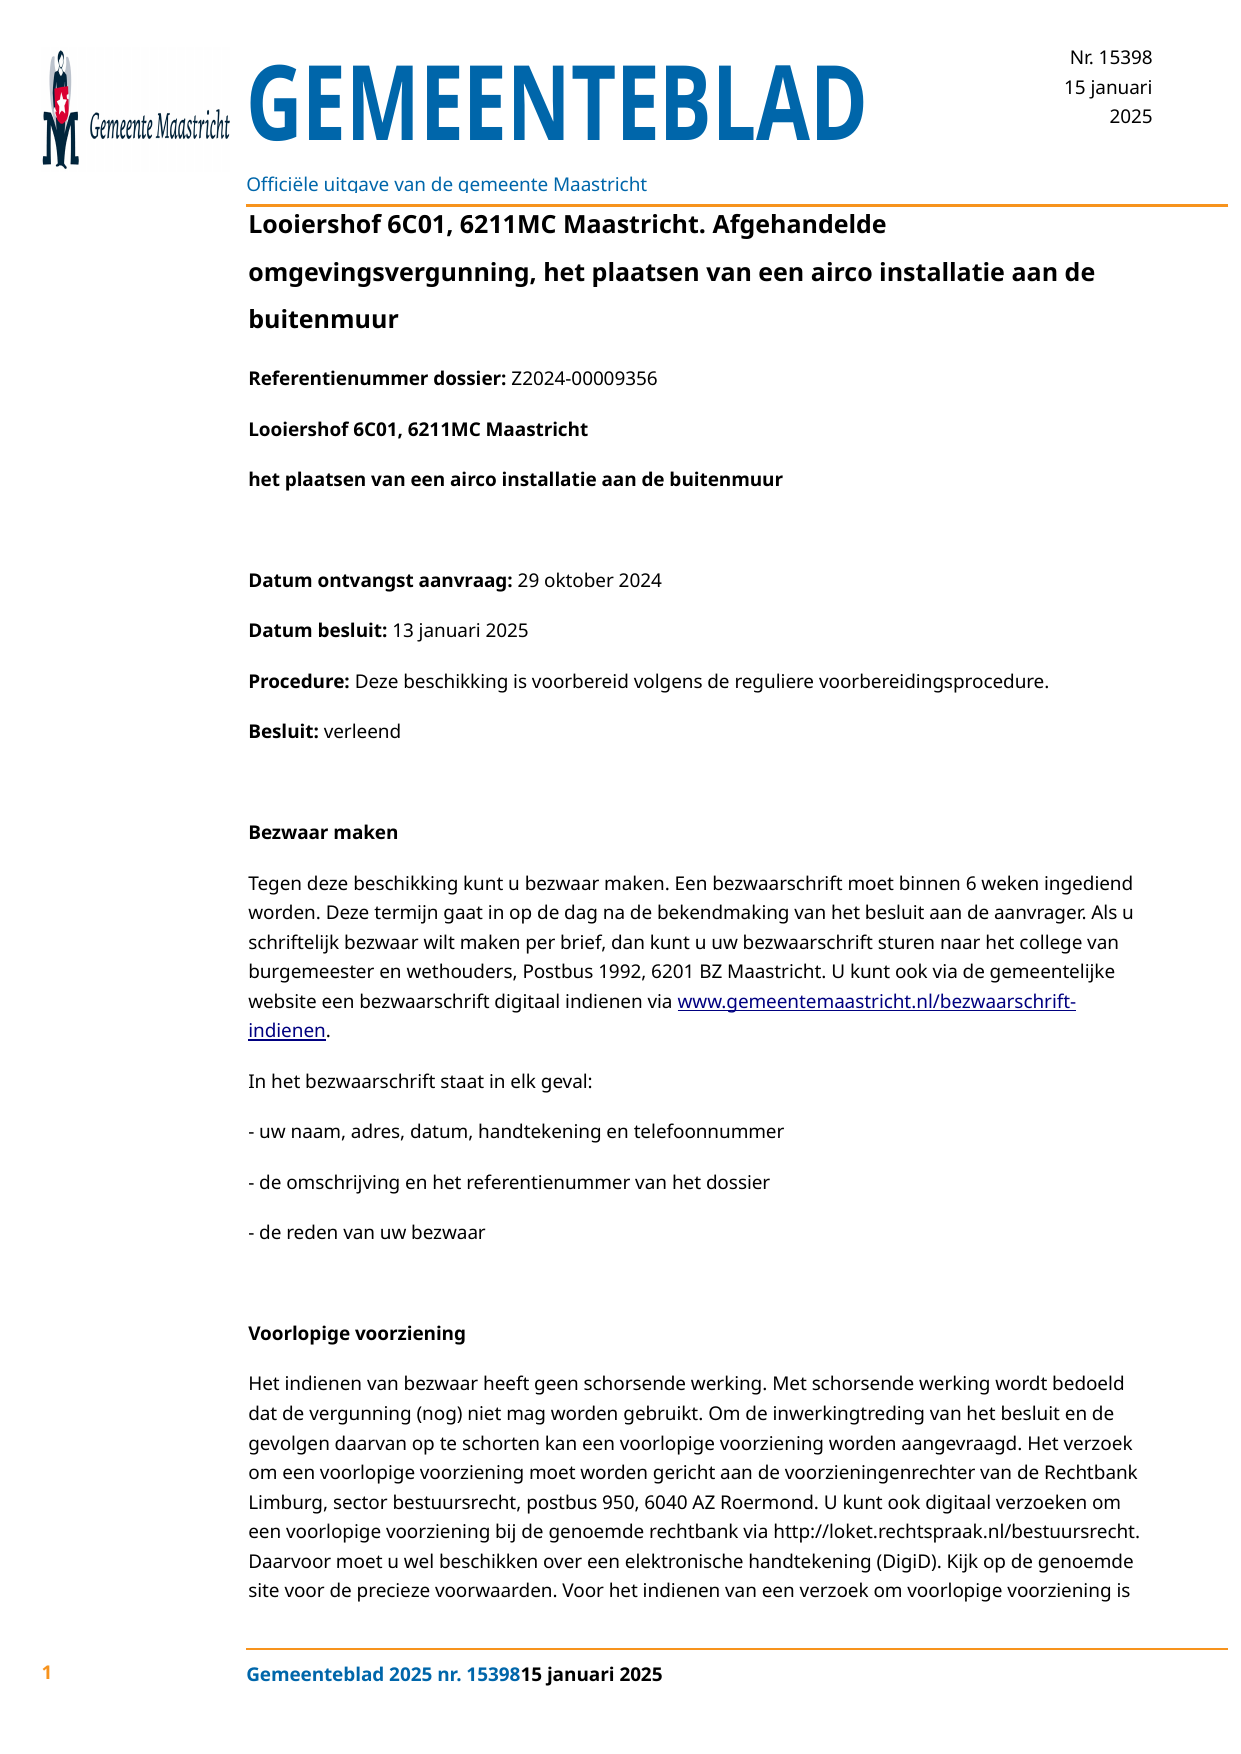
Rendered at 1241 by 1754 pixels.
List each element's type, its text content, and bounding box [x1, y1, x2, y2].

text Datum besluit: 13 januari 2025 [248, 618, 1152, 643]
text - uw naam, adres, datum, handtekening en telefoonnummer [248, 1118, 1152, 1144]
picture [41, 47, 231, 172]
text - de omschrijving en het referentienummer van het dossier [248, 1169, 1152, 1194]
text In het bezwaarschrift staat in elk geval: [248, 1068, 1152, 1094]
text Bezwaar maken [248, 819, 1152, 845]
text Looiershof 6C01, 6211MC Maastricht [248, 416, 1152, 442]
text Referentienummer dossier: Z2024-00009356 [248, 366, 1152, 391]
text Voorlopige voorziening [248, 1320, 1152, 1346]
text Besluit: verleend [248, 718, 1152, 744]
text - de reden van uw bezwaar [248, 1219, 1152, 1245]
text Het indienen van bezwaar heeft geen schorsende werking. Met schorsende werking wordt bedoeld dat de vergunning (nog) niet mag worden gebruikt. Om de inwerkingtreding van het besluit en de gevolgen daarvan op te schorten kan een voorlopige voorziening worden aangevraagd. Het verzoek om een voorlopige voorziening moet worden gericht aan de voorzieningenrechter van de Rechtbank Limburg, sector bestuursrecht, postbus 950, 6040 AZ Roermond. U kunt ook digitaal verzoeken om een voorlopige voorziening bij de genoemde rechtbank via http://loket.rechtspraak.nl/bestuursrecht. Daarvoor moet u wel beschikken over een elektronische handtekening (DigiD). Kijk op de genoemde site voor de precieze voorwaarden. Voor het indienen van een verzoek om voorlopige voorziening is [248, 1371, 1152, 1603]
text Looiershof 6C01, 6211MC Maastricht. Afgehandelde omgevingsvergunning, het plaatsen van een airco installatie aan de buitenmuur [248, 207, 1152, 336]
text Datum ontvangst aanvraag: 29 oktober 2024 [248, 567, 1152, 593]
text Tegen deze beschikking kunt u bezwaar maken. Een bezwaarschrift moet binnen 6 weken ingediend worden. Deze termijn gaat in op de dag na de bekendmaking van het besluit aan de aanvrager. Als u schriftelijk bezwaar wilt maken per brief, dan kunt u uw bezwaarschrift sturen naar het college van burgemeester en wethouders, Postbus 1992, 6201 BZ Maastricht. U kunt ook via de gemeentelijke website een bezwaarschrift digitaal indienen via www.gemeentemaastricht.nl/bezwaarschrift-indienen. [248, 870, 1152, 1043]
text het plaatsen van een airco installatie aan de buitenmuur [248, 466, 1152, 492]
text Procedure: Deze beschikking is voorbereid volgens de reguliere voorbereidingsprocedure. [248, 668, 1152, 694]
